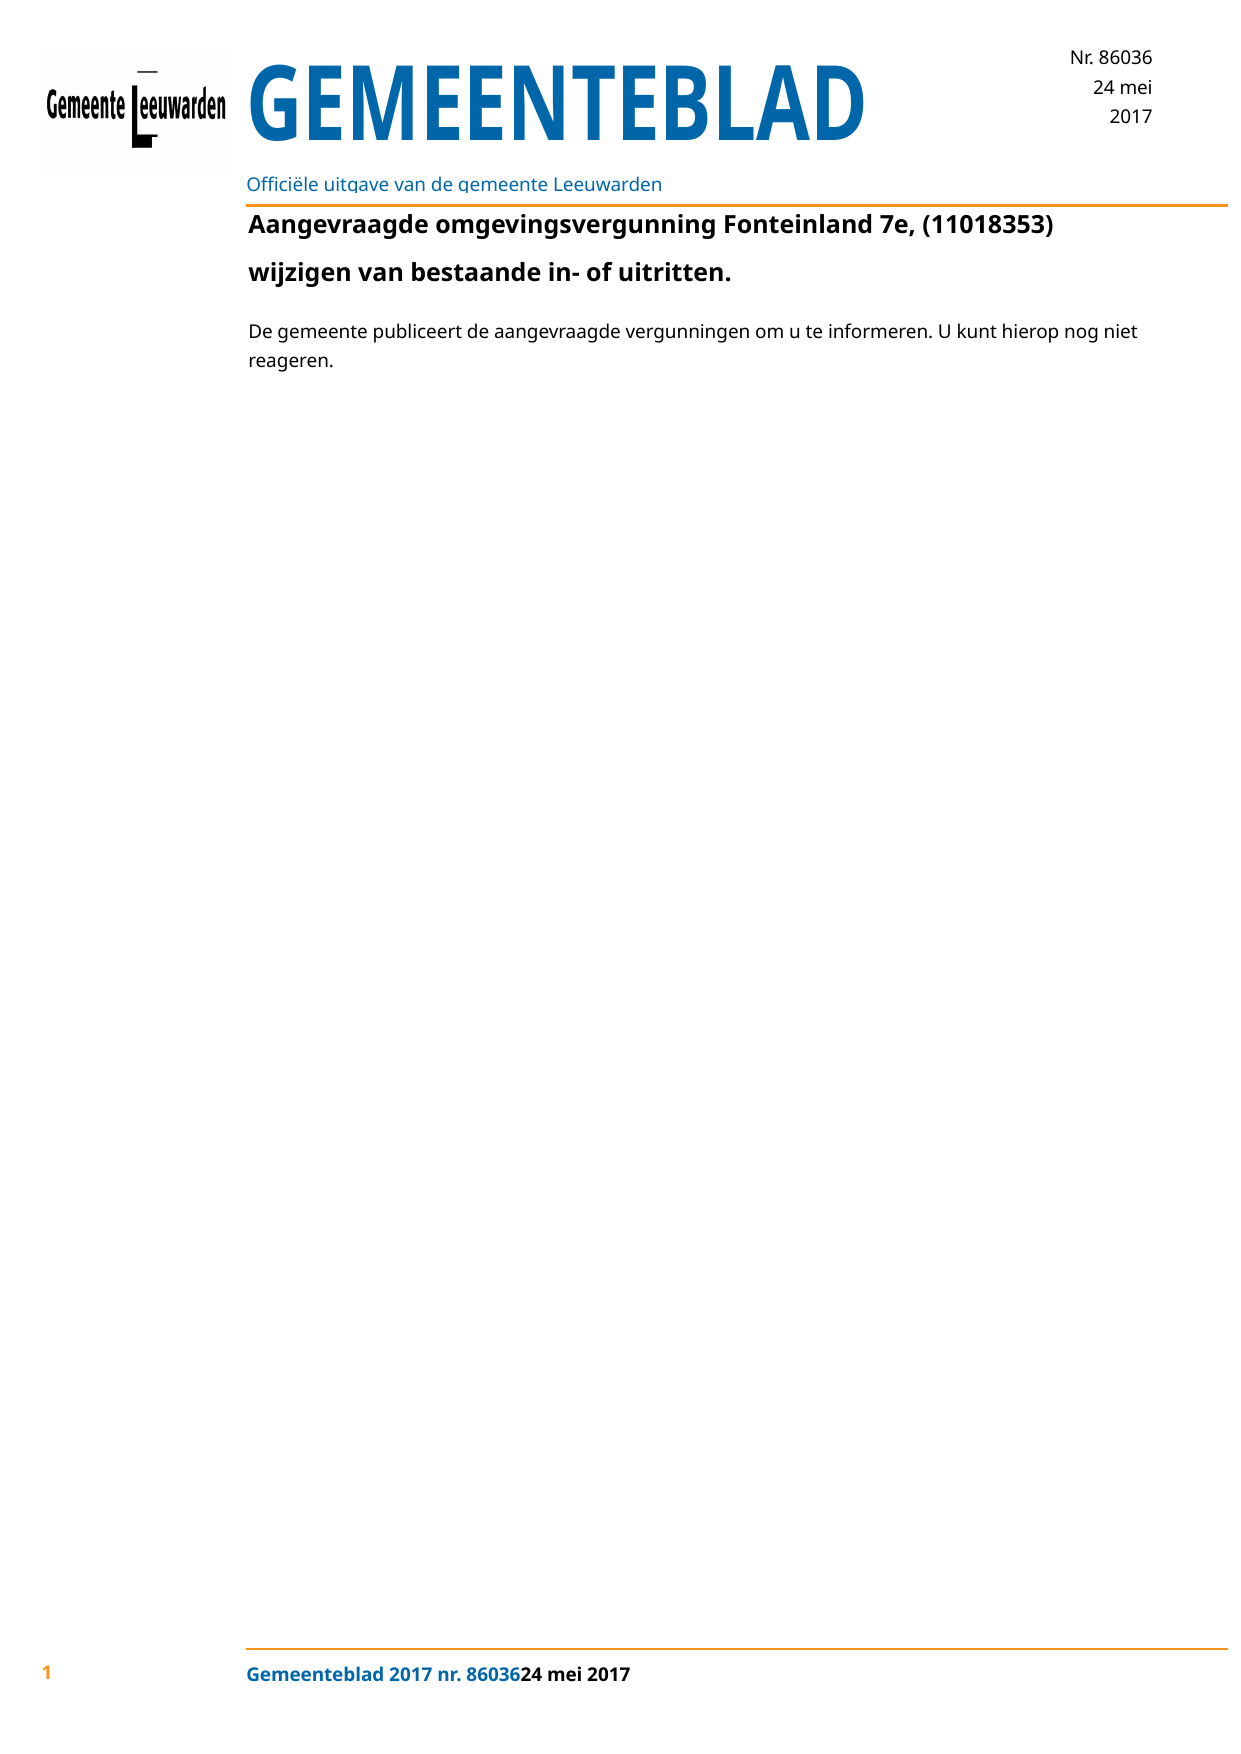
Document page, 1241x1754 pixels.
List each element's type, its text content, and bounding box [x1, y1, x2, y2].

text De gemeente publiceert de aangevraagde vergunningen om u te informeren. U kunt hierop nog niet reageren. [248, 318, 1152, 373]
picture [41, 47, 231, 172]
text Aangevraagde omgevingsvergunning Fonteinland 7e, (11018353) wijzigen van bestaande in- of uitritten. [248, 207, 1152, 288]
